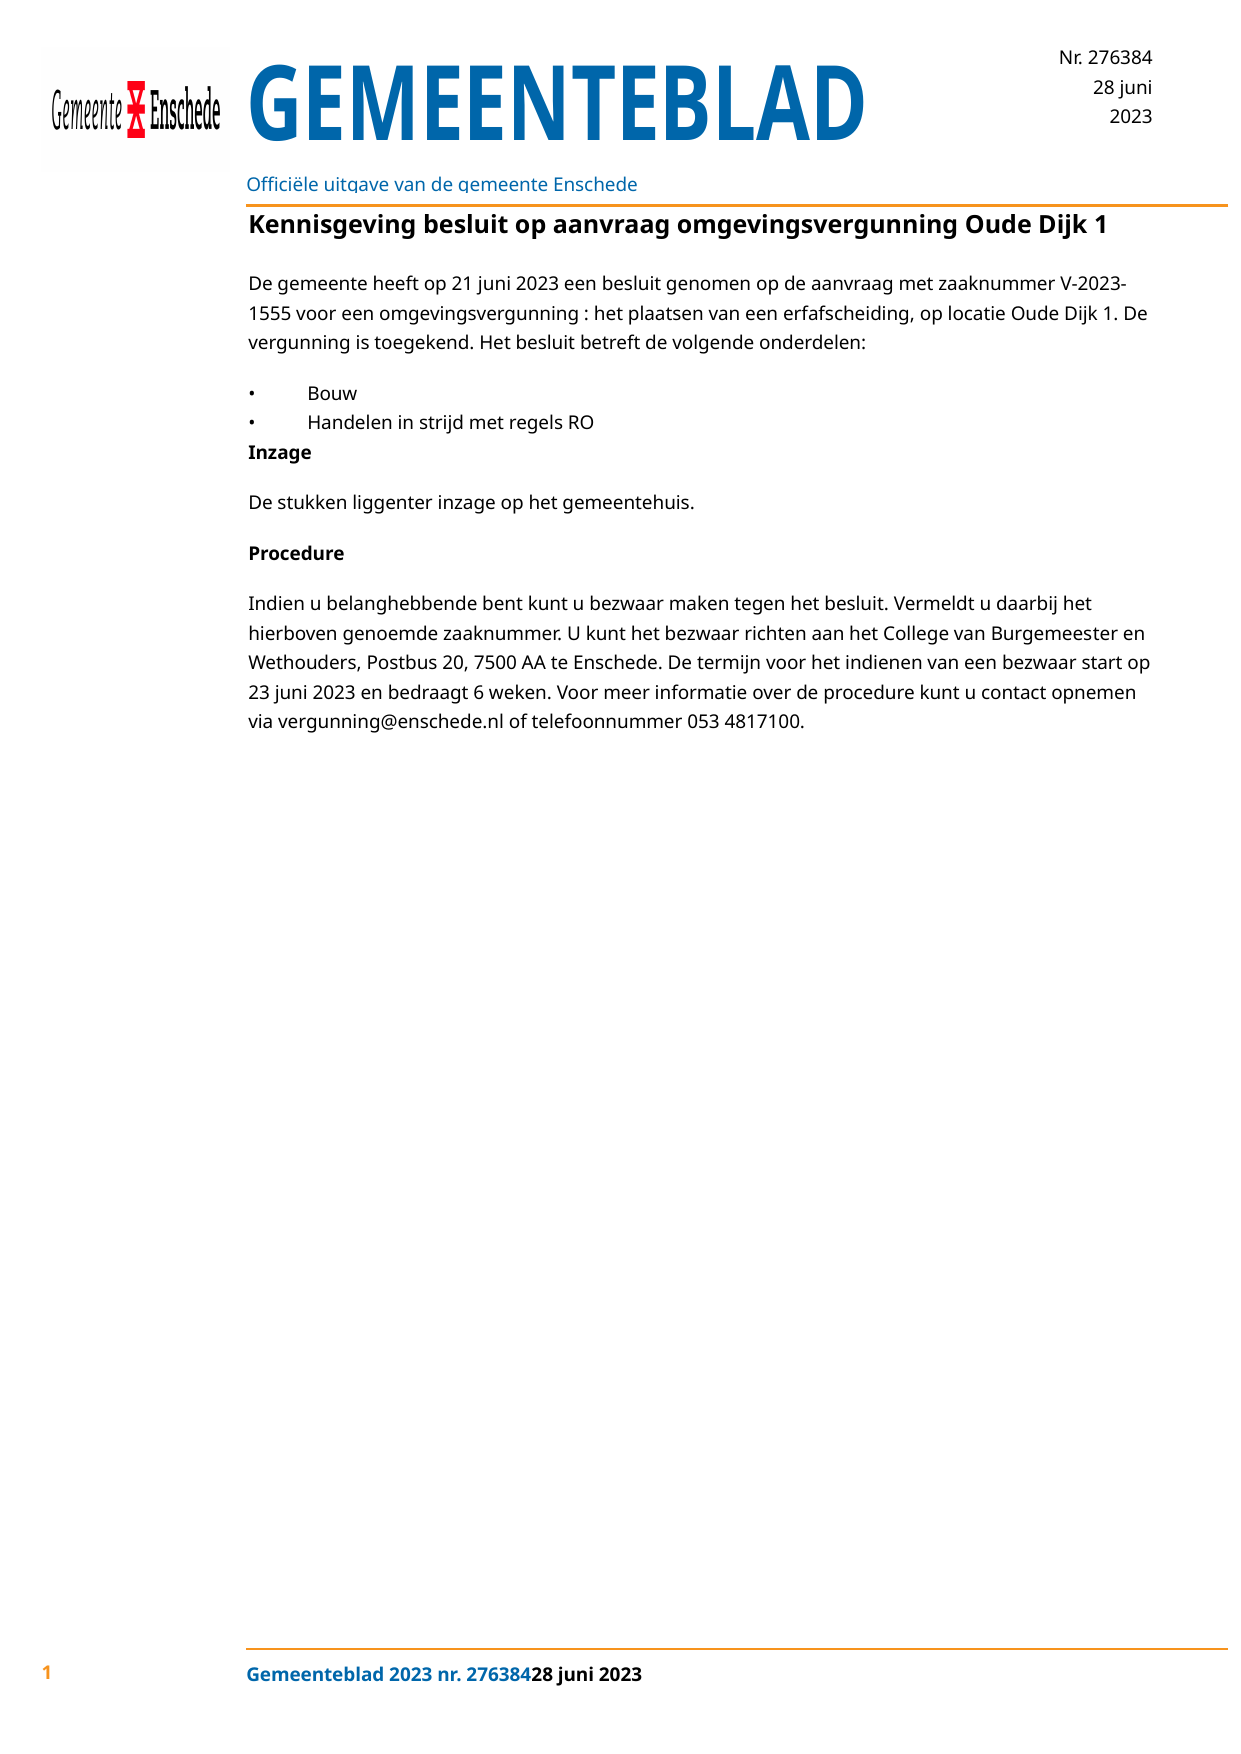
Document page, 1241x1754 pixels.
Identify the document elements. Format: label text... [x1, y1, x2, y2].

list Bouw [248, 380, 1152, 406]
list Handelen in strijd met regels RO [248, 409, 1152, 435]
text De gemeente heeft op 21 juni 2023 een besluit genomen op de aanvraag met zaaknummer V-2023-1555 voor een omgevingsvergunning : het plaatsen van een erfafscheiding, op locatie Oude Dijk 1. De vergunning is toegekend. Het besluit betreft de volgende onderdelen: [248, 270, 1152, 355]
text Inzage [248, 439, 1152, 465]
text Kennisgeving besluit op aanvraag omgevingsvergunning Oude Dijk 1 [248, 207, 1152, 241]
text De stukken liggenter inzage op het gemeentehuis. [248, 489, 1152, 515]
text Procedure [248, 540, 1152, 566]
picture [41, 47, 231, 172]
text Indien u belanghebbende bent kunt u bezwaar maken tegen het besluit. Vermeldt u daarbij het hierboven genoemde zaaknummer. U kunt het bezwaar richten aan het College van Burgemees­ter en Wethouders, Postbus 20, 7500 AA te Enschede. De termijn voor het indienen van een bezwaar start op 23 juni 2023 en bedraagt 6 weken. Voor meer informatie over de procedure kunt u contact opnemen via vergunning@enschede.nl of telefoonnummer 053 4817100. [248, 590, 1152, 734]
